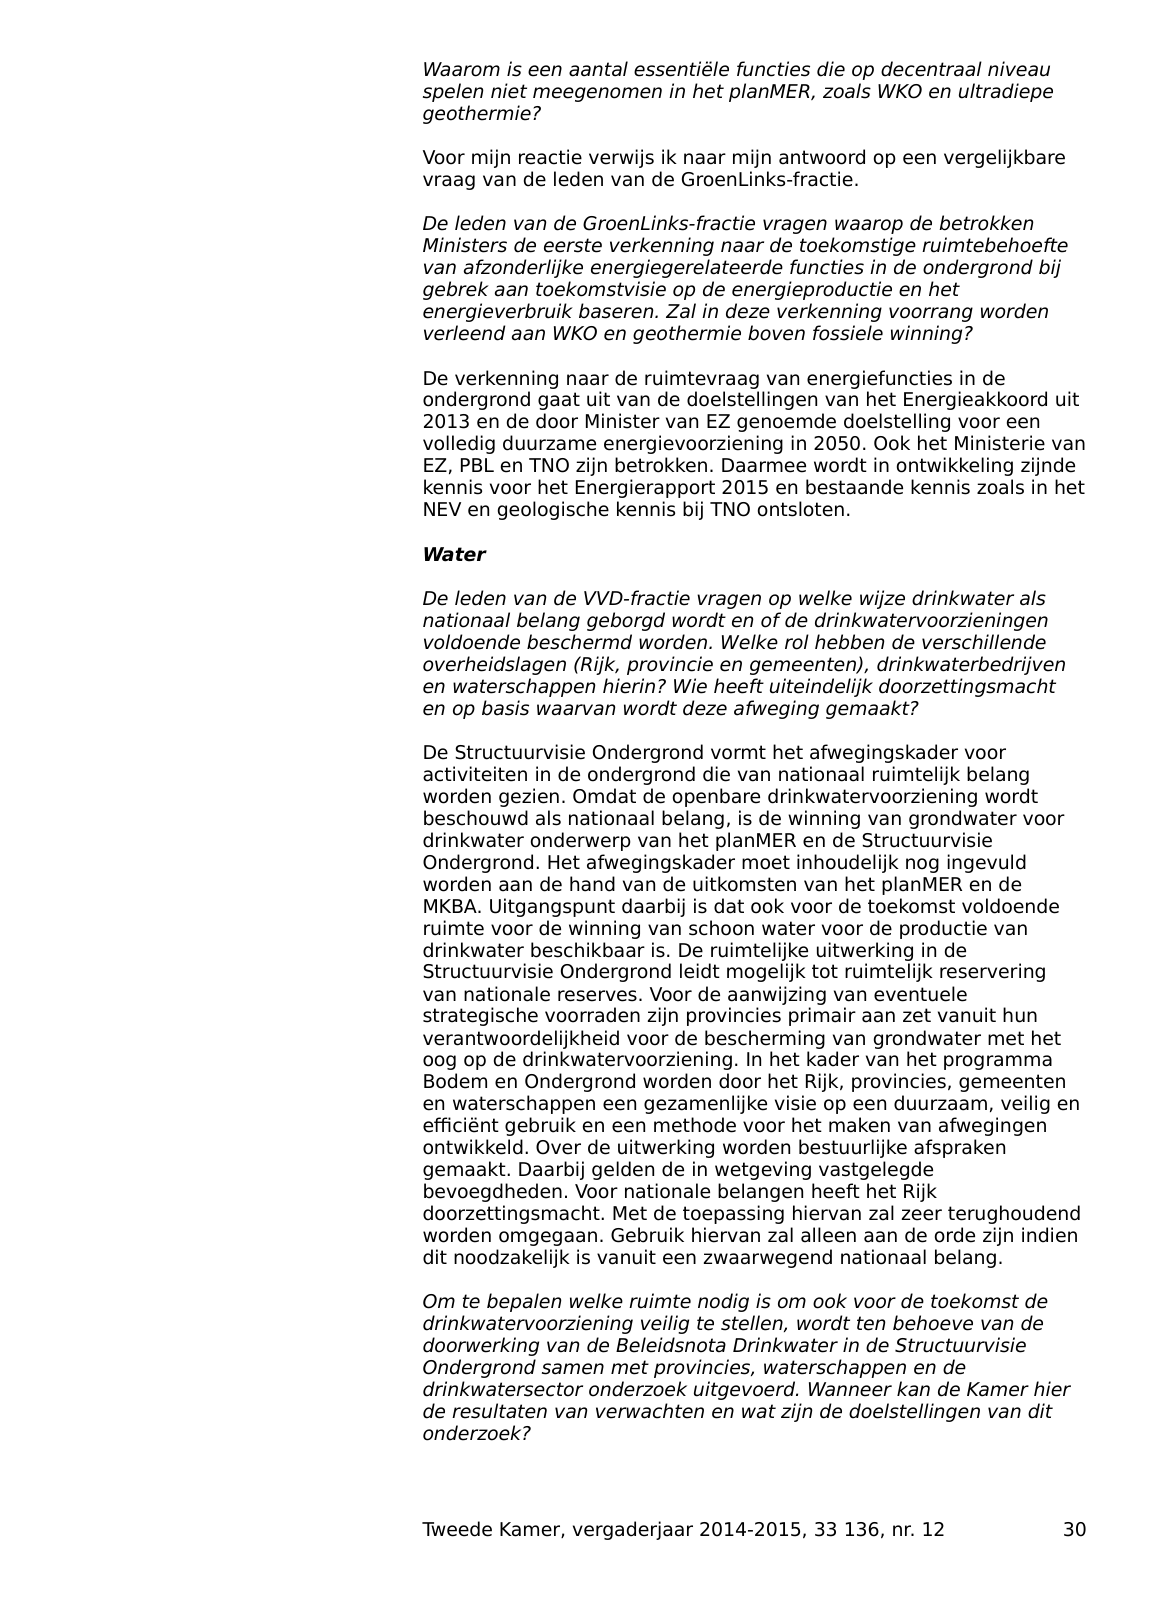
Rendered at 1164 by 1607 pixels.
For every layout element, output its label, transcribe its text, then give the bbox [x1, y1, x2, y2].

text Waarom is een aantal essentiële functies die op decentraal niveau spelen niet meegenomen in het planMER, zoals WKO en ultradiepe geothermie? [422, 59, 1087, 125]
text De leden van de VVD-fractie vragen op welke wijze drinkwater als nationaal belang geborgd wordt en of de drinkwatervoorzieningen voldoende beschermd worden. Welke rol hebben de verschillende overheidslagen (Rijk, provincie en gemeenten), drinkwaterbedrijven en waterschappen hierin? Wie heeft uiteindelijk doorzettingsmacht en op basis waarvan wordt deze afweging gemaakt? [422, 588, 1087, 719]
text De leden van de GroenLinks-fractie vragen waarop de betrokken Ministers de eerste verkenning naar de toekomstige ruimtebehoefte van afzonderlijke energiegerelateerde functies in de ondergrond bij gebrek aan toekomstvisie op de energieproductie en het energieverbruik baseren. Zal in deze verkenning voorrang worden verleend aan WKO en geothermie boven fossiele winning? [422, 213, 1087, 345]
text Om te bepalen welke ruimte nodig is om ook voor de toekomst de drinkwatervoorziening veilig te stellen, wordt ten behoeve van de doorwerking van de Beleidsnota Drinkwater in de Structuurvisie Ondergrond samen met provincies, waterschappen en de drinkwatersector onderzoek uitgevoerd. Wanneer kan de Kamer hier de resultaten van verwachten en wat zijn de doelstellingen van dit onderzoek? [422, 1291, 1087, 1445]
text De Structuurvisie Ondergrond vormt het afwegingskader voor activiteiten in de ondergrond die van nationaal ruimtelijk belang worden gezien. Omdat de openbare drinkwatervoorziening wordt beschouwd als nationaal belang, is de winning van grondwater voor drinkwater onderwerp van het planMER en de Structuurvisie Ondergrond. Het afwegingskader moet inhoudelijk nog ingevuld worden aan de hand van de uitkomsten van het planMER en de MKBA. Uitgangspunt daarbij is dat ook voor de toekomst voldoende ruimte voor de winning van schoon water voor de productie van drinkwater beschikbaar is. De ruimtelijke uitwerking in de Structuurvisie Ondergrond leidt mogelijk tot ruimtelijk reservering van nationale reserves. Voor de aanwijzing van eventuele strategische voorraden zijn provincies primair aan zet vanuit hun verantwoordelijkheid voor de bescherming van grondwater met het oog op de drinkwatervoorziening. In het kader van het programma Bodem en Ondergrond worden door het Rijk, provincies, gemeenten en waterschappen een gezamenlijke visie op een duurzaam, veilig en efficiënt gebruik en een methode voor het maken van afwegingen ontwikkeld. Over de uitwerking worden bestuurlijke afspraken gemaakt. Daarbij gelden de in wetgeving vastgelegde bevoegdheden. Voor nationale belangen heeft het Rijk doorzettingsmacht. Met de toepassing hiervan zal zeer terughoudend worden omgegaan. Gebruik hiervan zal alleen aan de orde zijn indien dit noodzakelijk is vanuit een zwaarwegend nationaal belang. [422, 742, 1087, 1269]
subtitle Water [422, 543, 1087, 565]
text Voor mijn reactie verwijs ik naar mijn antwoord op een vergelijkbare vraag van de leden van de GroenLinks-fractie. [422, 147, 1087, 191]
text De verkenning naar de ruimtevraag van energiefuncties in de ondergrond gaat uit van de doelstellingen van het Energieakkoord uit 2013 en de door Minister van EZ genoemde doelstelling voor een volledig duurzame energievoorziening in 2050. Ook het Ministerie van EZ, PBL en TNO zijn betrokken. Daarmee wordt in ontwikkeling zijnde kennis voor het Energierapport 2015 en bestaande kennis zoals in het NEV en geologische kennis bij TNO ontsloten. [422, 367, 1087, 521]
